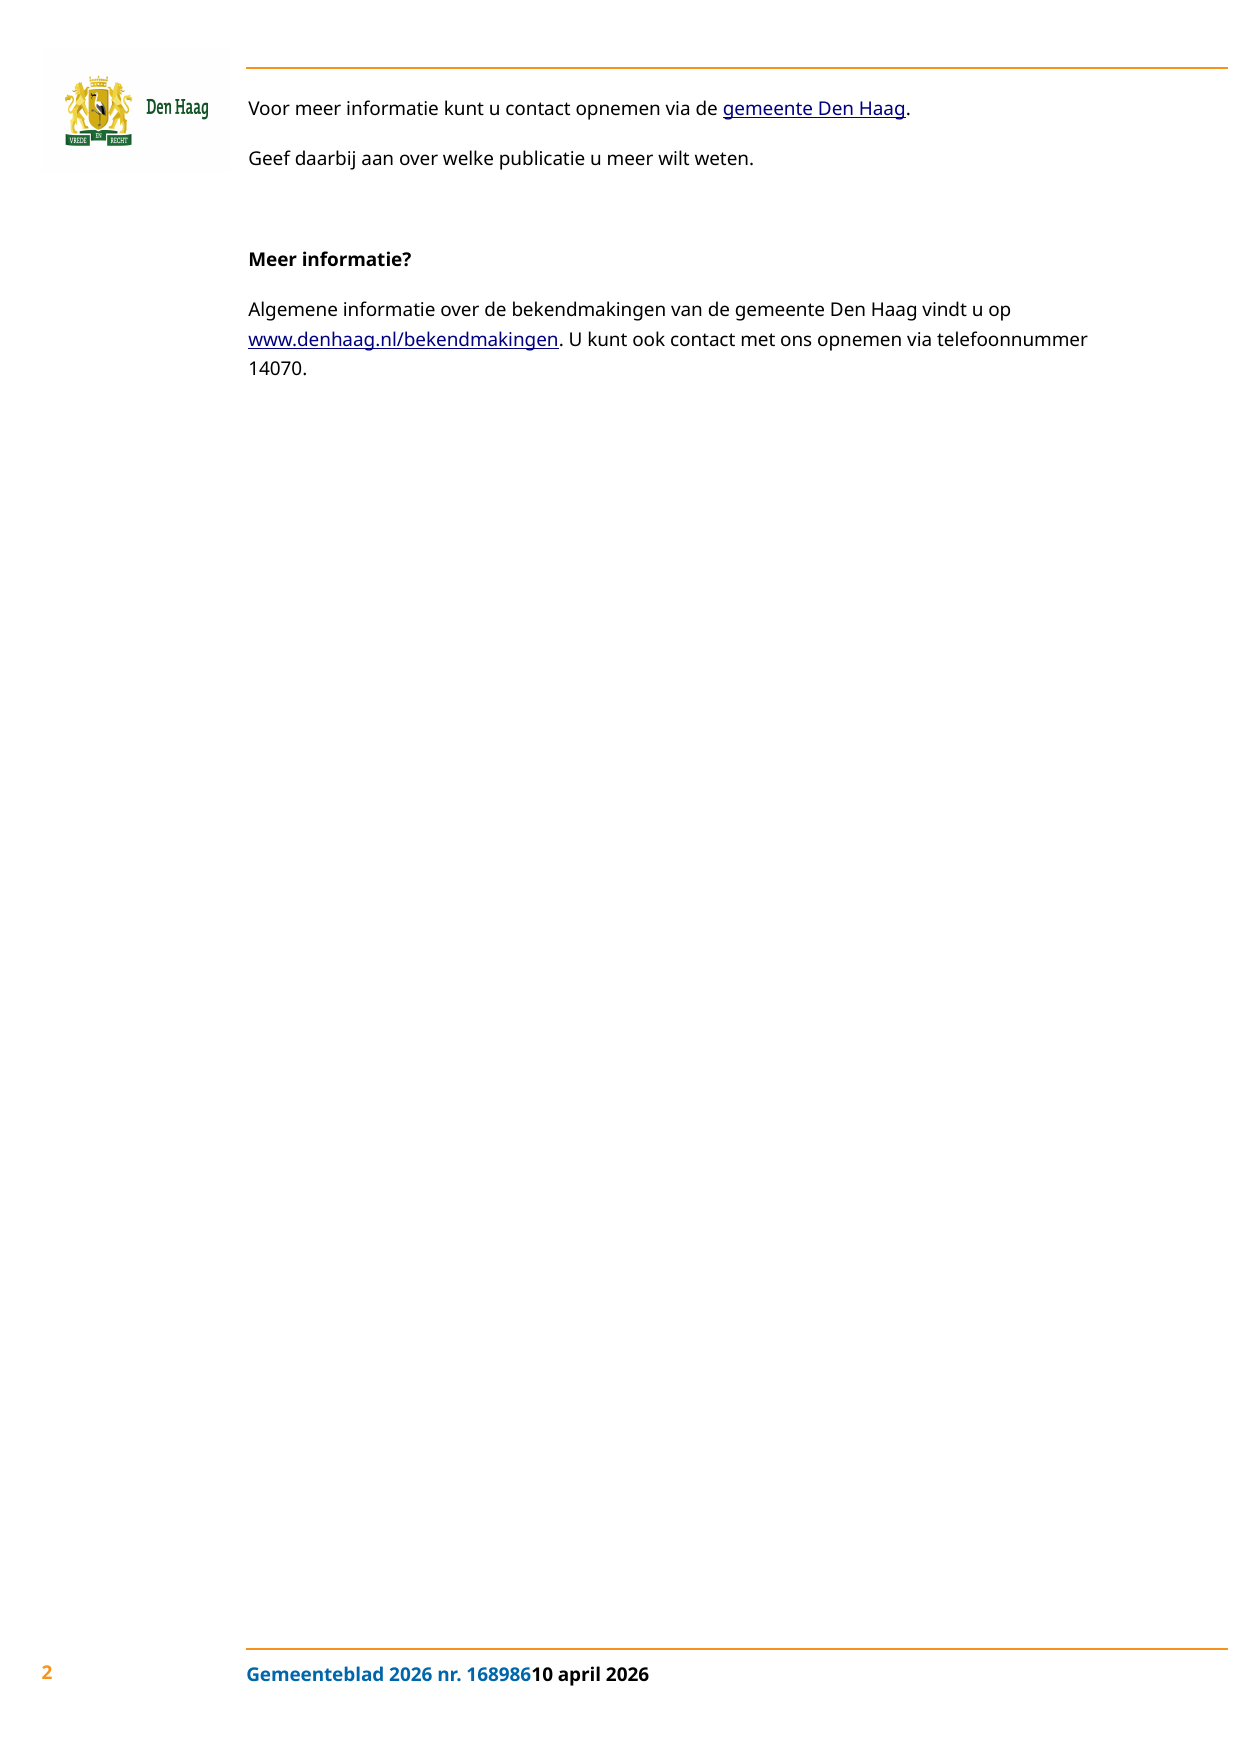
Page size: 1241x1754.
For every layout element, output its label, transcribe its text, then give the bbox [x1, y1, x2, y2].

text Voor meer informatie kunt u contact opnemen via de gemeente Den Haag. [248, 95, 1152, 121]
text Algemene informatie over de bekendmakingen van de gemeente Den Haag vindt u op www.denhaag.nl/bekendmakingen. U kunt ook contact met ons opnemen via telefoonnummer 14070. [248, 296, 1152, 381]
picture [41, 47, 231, 172]
text Geef daarbij aan over welke publicatie u meer wilt weten. [248, 145, 1152, 171]
text Meer informatie? [248, 246, 1152, 272]
